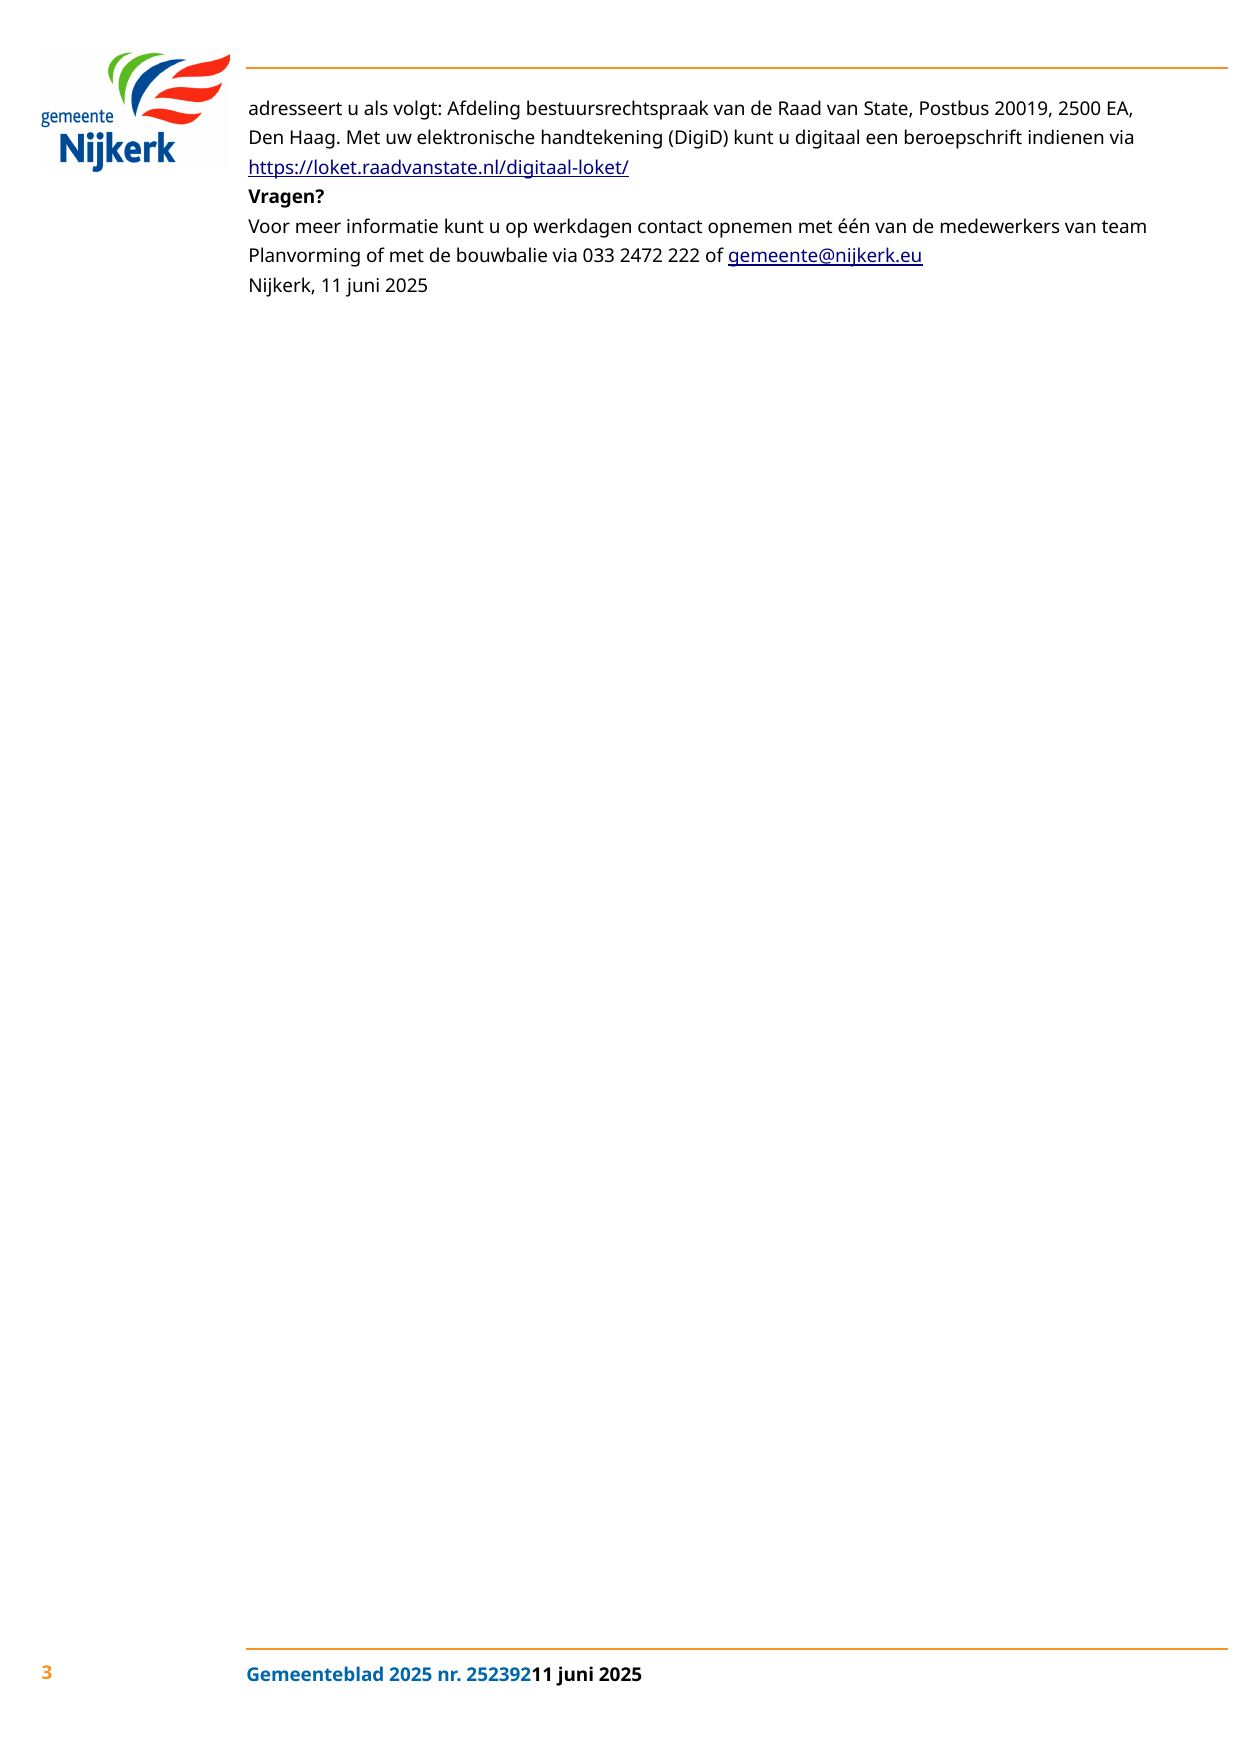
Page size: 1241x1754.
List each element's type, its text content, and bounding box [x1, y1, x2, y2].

text Vragen? [248, 183, 1152, 209]
text adresseert u als volgt: Afdeling bestuursrechtspraak van de Raad van State, Postbus 20019, 2500 EA, Den Haag. Met uw elektronische handtekening (DigiD) kunt u digitaal een beroepschrift indienen via https://loket.raadvanstate.nl/digitaal-loket/ [248, 95, 1152, 180]
text Nijkerk, 11 juni 2025 [248, 272, 1152, 298]
text Voor meer informatie kunt u op werkdagen contact opnemen met één van de medewerkers van team Planvorming of met de bouwbalie via 033 2472 222 of gemeente@nijkerk.eu [248, 213, 1152, 268]
picture [41, 47, 231, 172]
